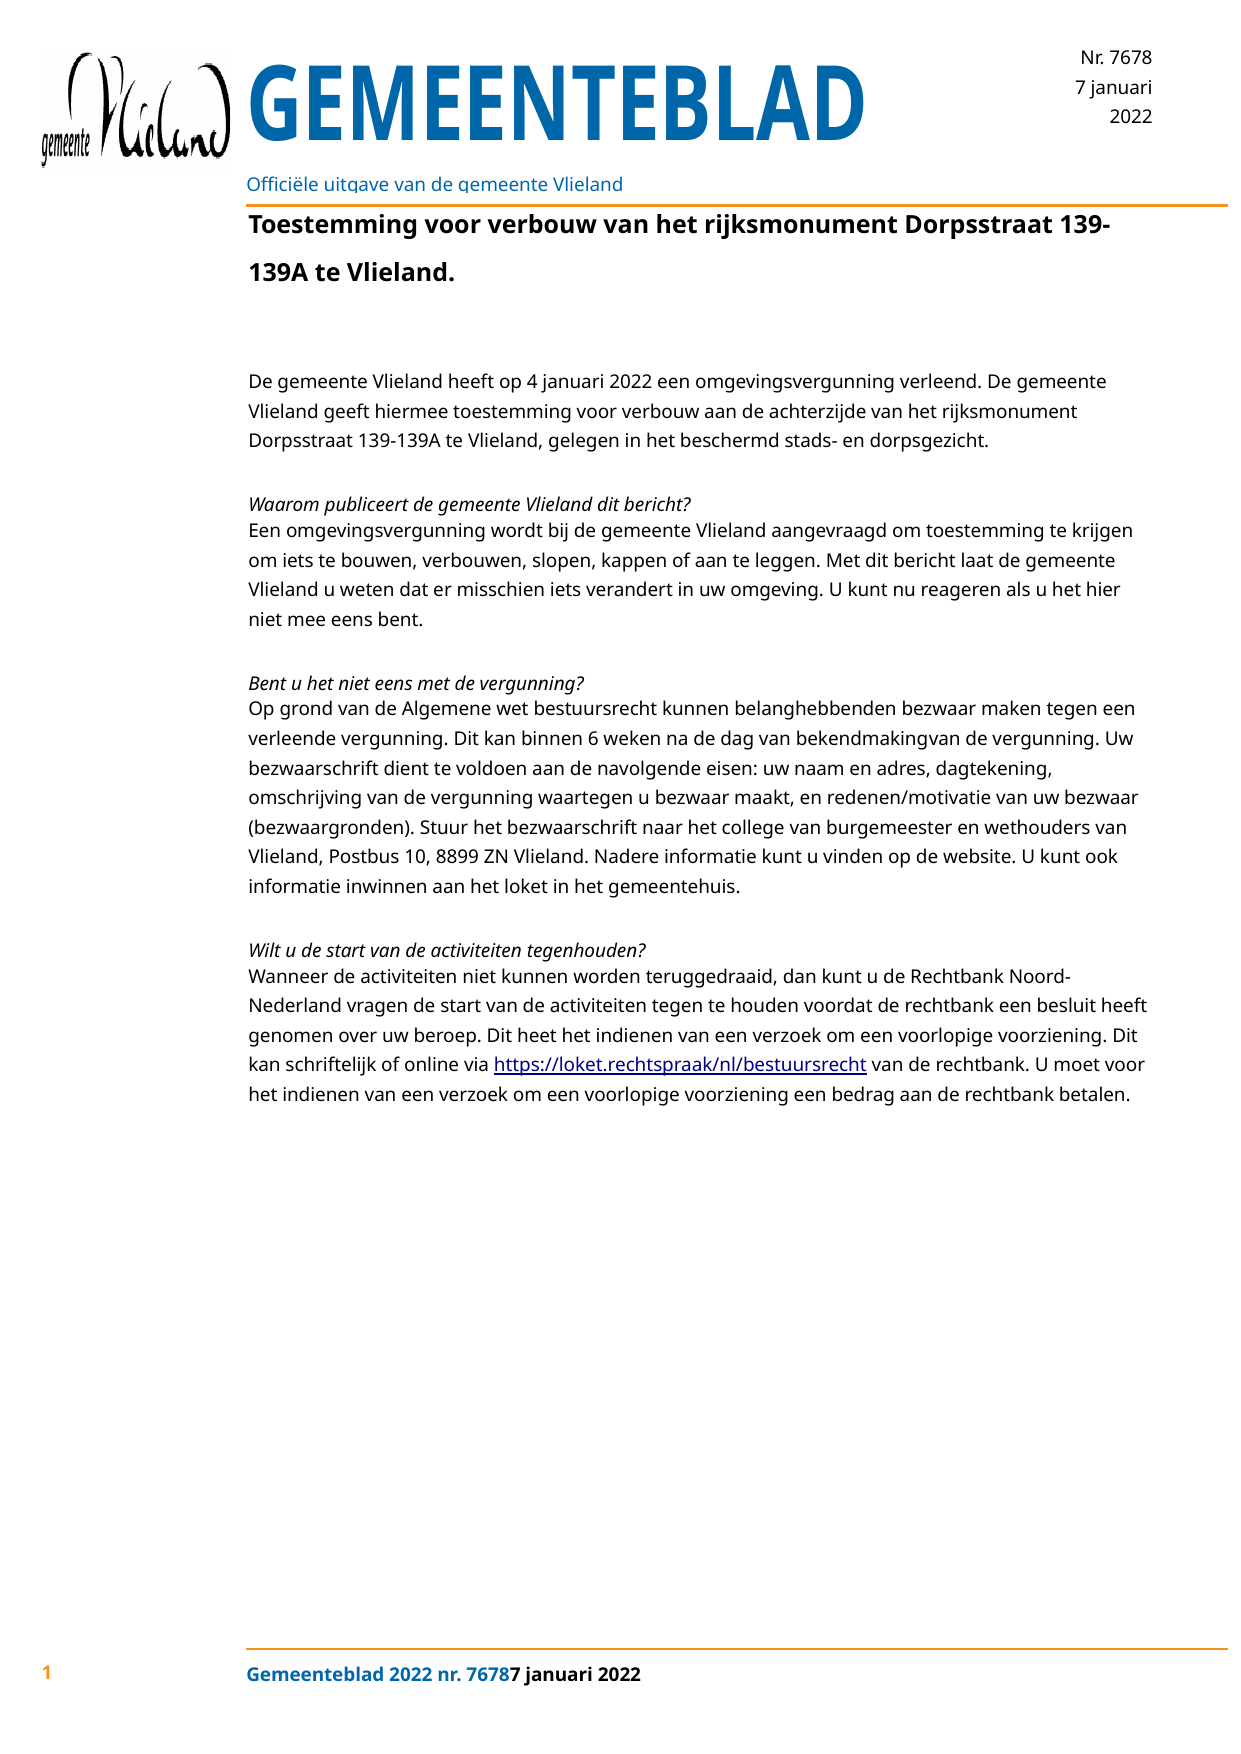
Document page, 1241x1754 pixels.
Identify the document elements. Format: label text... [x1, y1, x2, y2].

text Op grond van de Algemene wet bestuursrecht kunnen belanghebbenden bezwaar maken tegen een verleende vergunning. Dit kan binnen 6 weken na de dag van bekendmakingvan de vergunning. Uw bezwaarschrift dient te voldoen aan de navolgende eisen: uw naam en adres, dagtekening, omschrijving van de vergunning waartegen u bezwaar maakt, en redenen/motivatie van uw bezwaar (bezwaargronden). Stuur het bezwaarschrift naar het college van burgemeester en wethouders van Vlieland, Postbus 10, 8899 ZN Vlieland. Nadere informatie kunt u vinden op de website. U kunt ook informatie inwinnen aan het loket in het gemeentehuis. [248, 696, 1152, 899]
text Waarom publiceert de gemeente Vlieland dit bericht? [248, 491, 1152, 517]
picture [41, 47, 231, 172]
text De gemeente Vlieland heeft op 4 januari 2022 een omgevingsvergunning verleend. De gemeente Vlieland geeft hiermee toestemming voor verbouw aan de achterzijde van het rijksmonument Dorpsstraat 139-139A te Vlieland, gelegen in het beschermd stads- en dorpsgezicht. [248, 368, 1152, 453]
text Wanneer de activiteiten niet kunnen worden teruggedraaid, dan kunt u de Rechtbank Noord-Nederland vragen de start van de activiteiten tegen te houden voordat de rechtbank een besluit heeft genomen over uw beroep. Dit heet het indienen van een verzoek om een voorlopige voorziening. Dit kan schriftelijk of online via https://loket.rechtspraak/nl/bestuursrecht van de rechtbank. U moet voor het indienen van een verzoek om een voorlopige voorziening een bedrag aan de rechtbank betalen. [248, 963, 1152, 1107]
text Wilt u de start van de activiteiten tegenhouden? [248, 937, 1152, 963]
text Toestemming voor verbouw van het rijksmonument Dorpsstraat 139-139A te Vlieland. [248, 207, 1152, 288]
text Bent u het niet eens met de vergunning? [248, 670, 1152, 696]
text Een omgevingsvergunning wordt bij de gemeente Vlieland aangevraagd om toestemming te krijgen om iets te bouwen, verbouwen, slopen, kappen of aan te leggen. Met dit bericht laat de gemeente Vlieland u weten dat er misschien iets verandert in uw omgeving. U kunt nu reageren als u het hier niet mee eens bent. [248, 517, 1152, 632]
